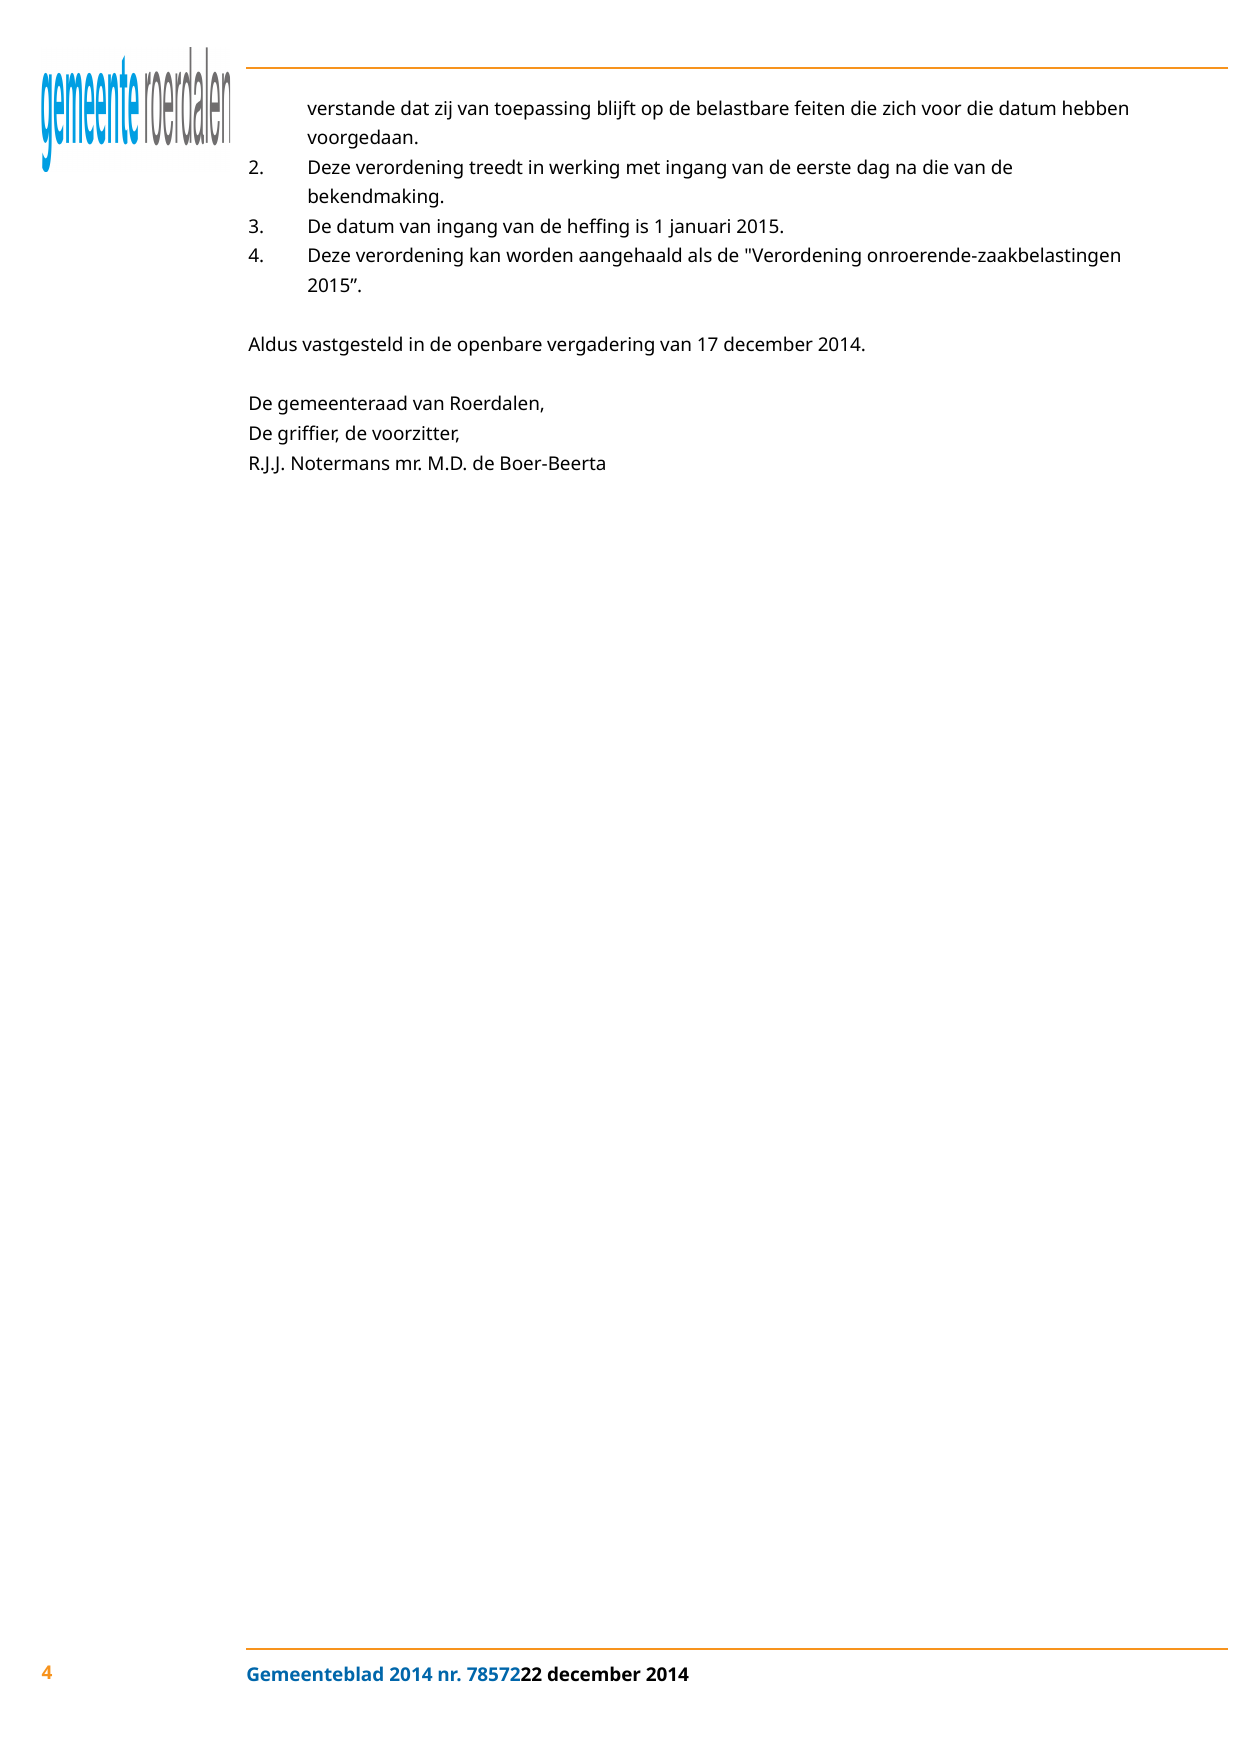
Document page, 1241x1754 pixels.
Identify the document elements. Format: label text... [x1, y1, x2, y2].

list De datum van ingang van de heffing is 1 januari 2015. [248, 213, 1152, 239]
text Aldus vastgesteld in de openbare vergadering van 17 december 2014. [248, 331, 1152, 357]
picture [41, 47, 231, 172]
list Deze verordening treedt in werking met ingang van de eerste dag na die van de bekendmaking. [248, 154, 1152, 209]
list Deze verordening kan worden aangehaald als de "Verordening onroerende-zaakbelastingen 2015”. [248, 243, 1152, 298]
text R.J.J. Notermans mr. M.D. de Boer-Beerta [248, 450, 1152, 476]
text De griffier, de voorzitter, [248, 420, 1152, 446]
text De gemeenteraad van Roerdalen, [248, 391, 1152, 416]
list verstande dat zij van toepassing blijft op de belastbare feiten die zich voor die datum hebben voorgedaan. [248, 95, 1152, 150]
picture [41, 134, 48, 172]
